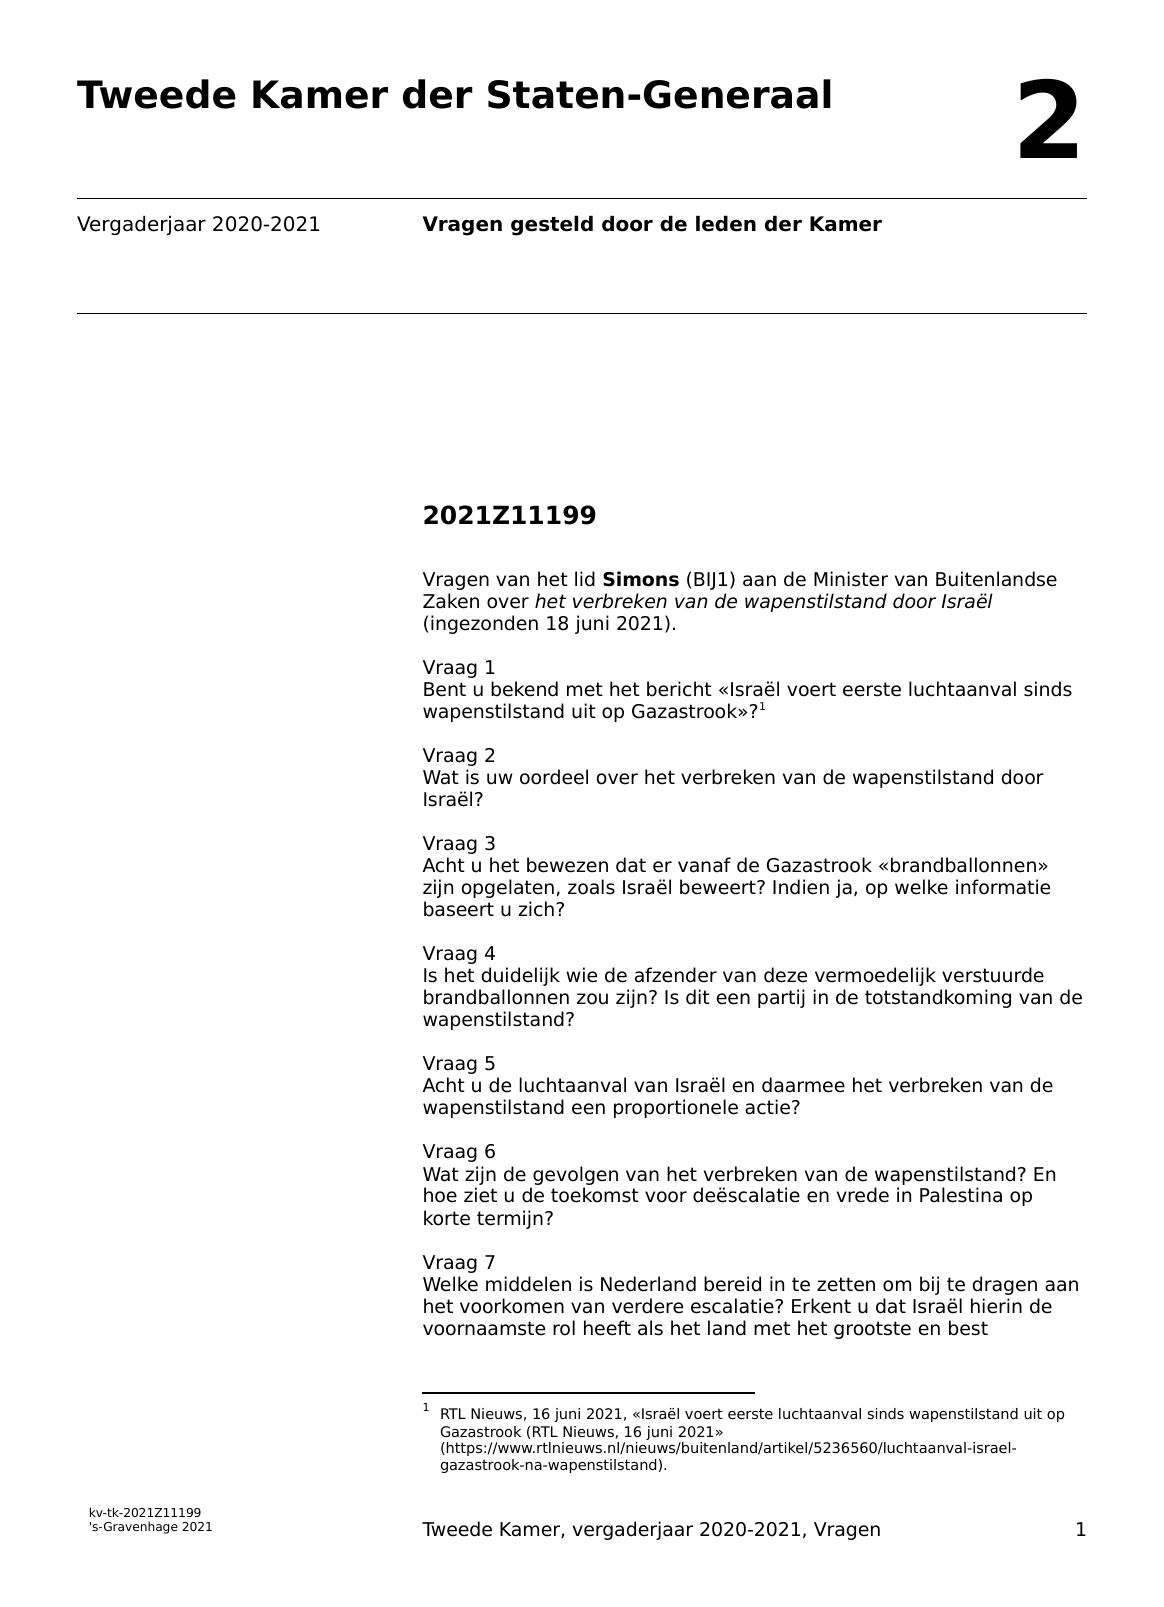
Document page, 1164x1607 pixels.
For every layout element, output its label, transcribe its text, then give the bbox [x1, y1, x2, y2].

text Vraag 7 [422, 1252, 1087, 1273]
text Vraag 4 [422, 943, 1087, 965]
text 's-Gravenhage 2021 [88, 1520, 323, 1534]
text Vraag 1 [422, 657, 1087, 679]
text 2021Z11199 [422, 501, 1087, 531]
table_header 2 [886, 59, 1087, 198]
text Acht u het bewezen dat er vanaf de Gazastrook «brandballonnen» zijn opgelaten, zoals Israël beweert? Indien ja, op welke informatie baseert u zich? [422, 855, 1087, 921]
text Acht u de luchtaanval van Israël en daarmee het verbreken van de wapenstilstand een proportionele actie? [422, 1075, 1087, 1119]
text Vraag 2 [422, 745, 1087, 767]
text Welke middelen is Nederland bereid in te zetten om bij te dragen aan het voorkomen van verdere escalatie? Erkent u dat Israël hierin de voornaamste rol heeft als het land met het grootste en best [422, 1273, 1087, 1339]
text Wat is uw oordeel over het verbreken van de wapenstilstand door Israël? [422, 767, 1087, 811]
text Bent u bekend met het bericht «Israël voert eerste luchtaanval sinds wapenstilstand uit op Gazastrook»? [422, 679, 1087, 723]
text Vragen van het lid Simons (BIJ1) aan de Minister van Buitenlandse Zaken over het verbreken van de wapenstilstand door Israël (ingezonden 18 juni 2021). [422, 569, 1087, 635]
table_header Tweede Kamer der Staten-Generaal [77, 59, 886, 198]
text RTL Nieuws, 16 juni 2021, «Israël voert eerste luchtaanval sinds wapenstilstand uit op Gazastrook (RTL Nieuws, 16 juni 2021» (https://www.rtlnieuws.nl/nieuws/buitenland/artikel/5236560/luchtaanval-israel-gazastrook-na-wapenstilstand). [422, 1402, 1087, 1474]
text Vraag 6 [422, 1141, 1087, 1163]
text kv-tk-2021Z11199 [88, 1506, 323, 1520]
text Vraag 5 [422, 1053, 1087, 1075]
table_cell Vergaderjaar 2020-2021 [77, 199, 422, 313]
text Vraag 3 [422, 833, 1087, 855]
text Is het duidelijk wie de afzender van deze vermoedelijk verstuurde brandballonnen zou zijn? Is dit een partij in de totstandkoming van de wapenstilstand? [422, 965, 1087, 1031]
table_cell Vragen gesteld door de leden der Kamer [422, 199, 1087, 313]
text Wat zijn de gevolgen van het verbreken van de wapenstilstand? En hoe ziet u de toekomst voor deëscalatie en vrede in Palestina op korte termijn? [422, 1163, 1087, 1229]
